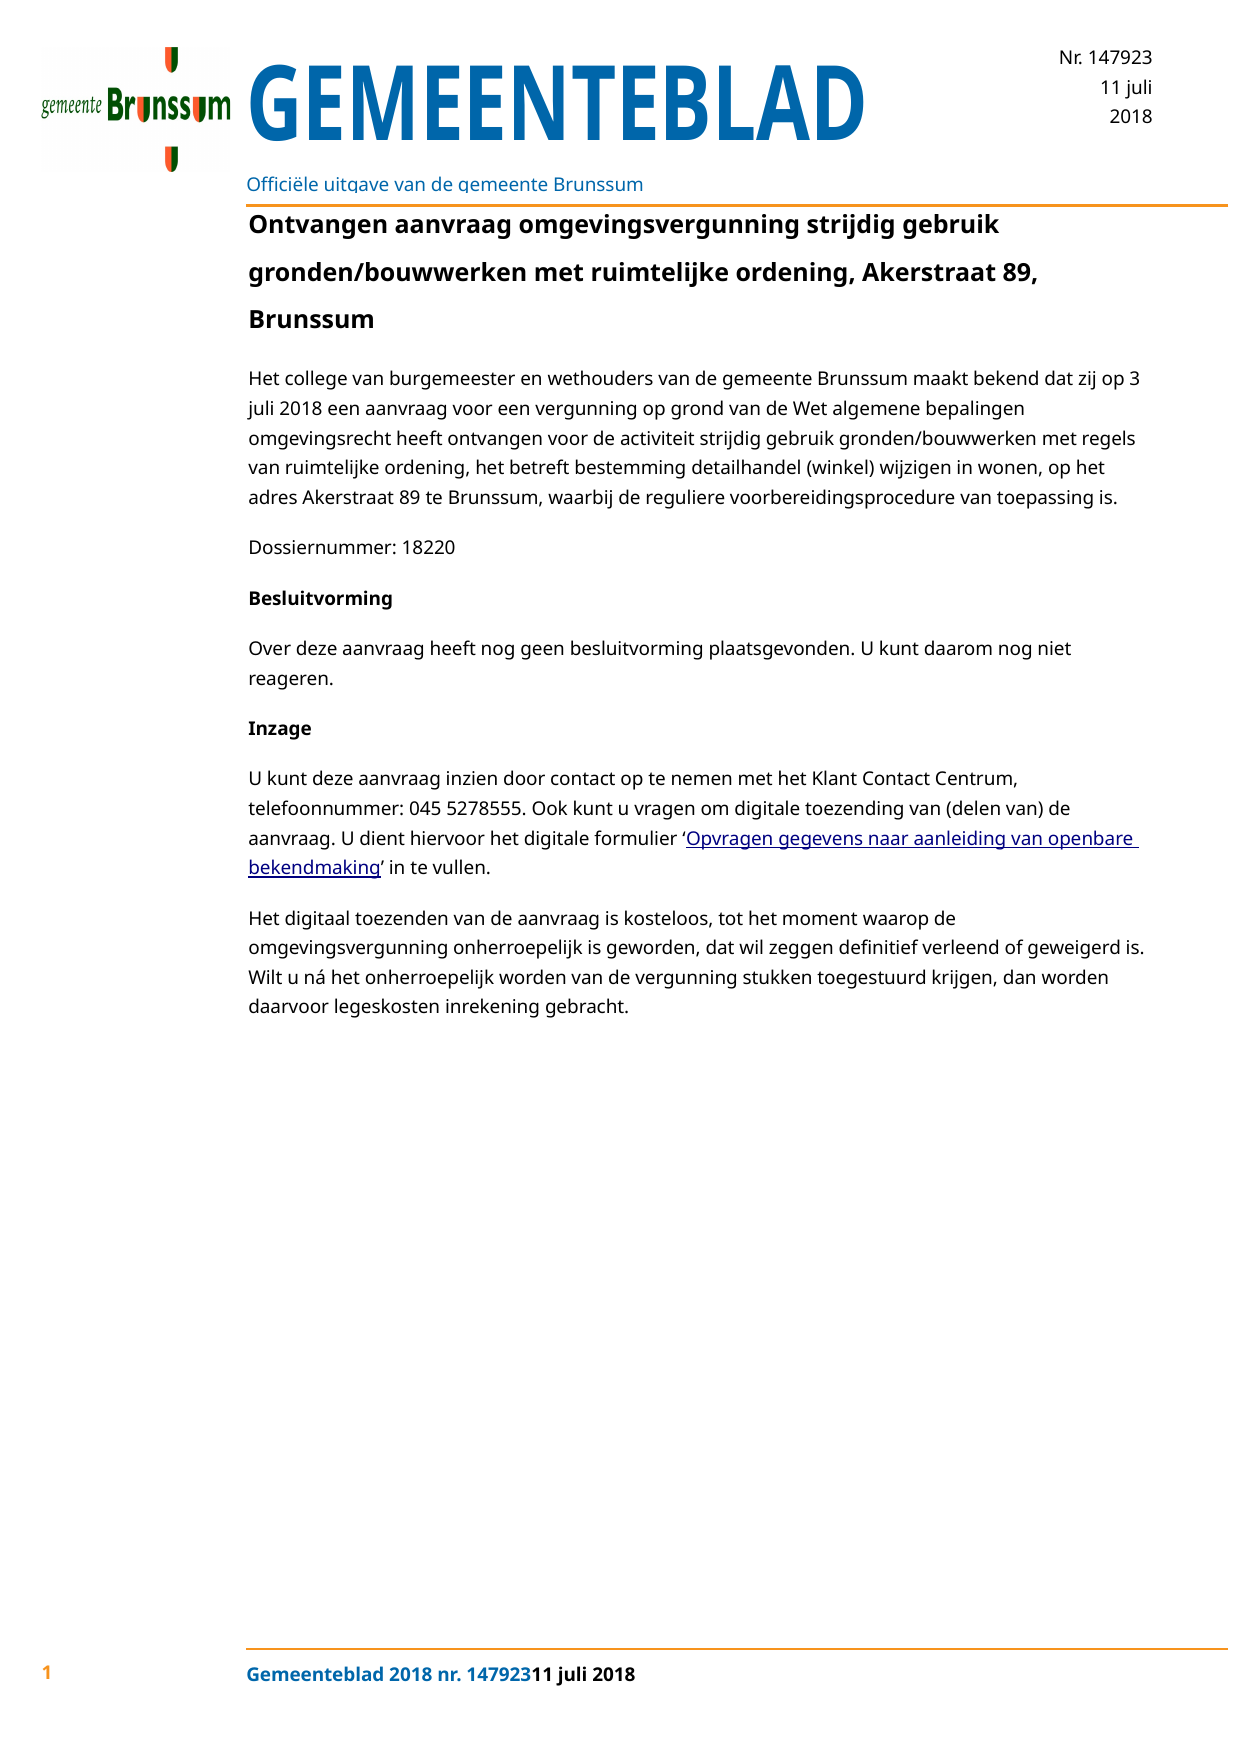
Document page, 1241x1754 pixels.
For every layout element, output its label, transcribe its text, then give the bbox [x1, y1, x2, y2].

text Dossiernummer: 18220 [248, 534, 1152, 560]
text Inzage [248, 715, 1152, 741]
text Het digitaal toezenden van de aanvraag is kosteloos, tot het moment waarop de omgevingsvergunning onherroepelijk is geworden, dat wil zeggen definitief verleend of geweigerd is. Wilt u ná het onherroepelijk worden van de vergunning stukken toegestuurd krijgen, dan worden daarvoor legeskosten inrekening gebracht. [248, 905, 1152, 1019]
text U kunt deze aanvraag inzien door contact op te nemen met het Klant Contact Centrum, telefoonnummer: 045 5278555. Ook kunt u vragen om digitale toezending van (delen van) de aanvraag. U dient hiervoor het digitale formulier ‘Opvragen gegevens naar aanleiding van openbare bekendmaking’ in te vullen. [248, 766, 1152, 880]
picture [41, 47, 231, 172]
text Ontvangen aanvraag omgevingsvergunning strijdig gebruik gronden/bouwwerken met ruimtelijke ordening, Akerstraat 89, Brunssum [248, 207, 1152, 336]
text Het college van burgemeester en wethouders van de gemeente Brunssum maakt bekend dat zij op 3 juli 2018 een aanvraag voor een vergunning op grond van de Wet algemene bepalingen omgevingsrecht heeft ontvangen voor de activiteit strijdig gebruik gronden/bouwwerken met regels van ruimtelijke ordening, het betreft bestemming detailhandel (winkel) wijzigen in wonen, op het adres Akerstraat 89 te Brunssum, waarbij de reguliere voorbereidingsprocedure van toepassing is. [248, 366, 1152, 509]
text Besluitvorming [248, 585, 1152, 610]
text Over deze aanvraag heeft nog geen besluitvorming plaatsgevonden. U kunt daarom nog niet reageren. [248, 635, 1152, 690]
